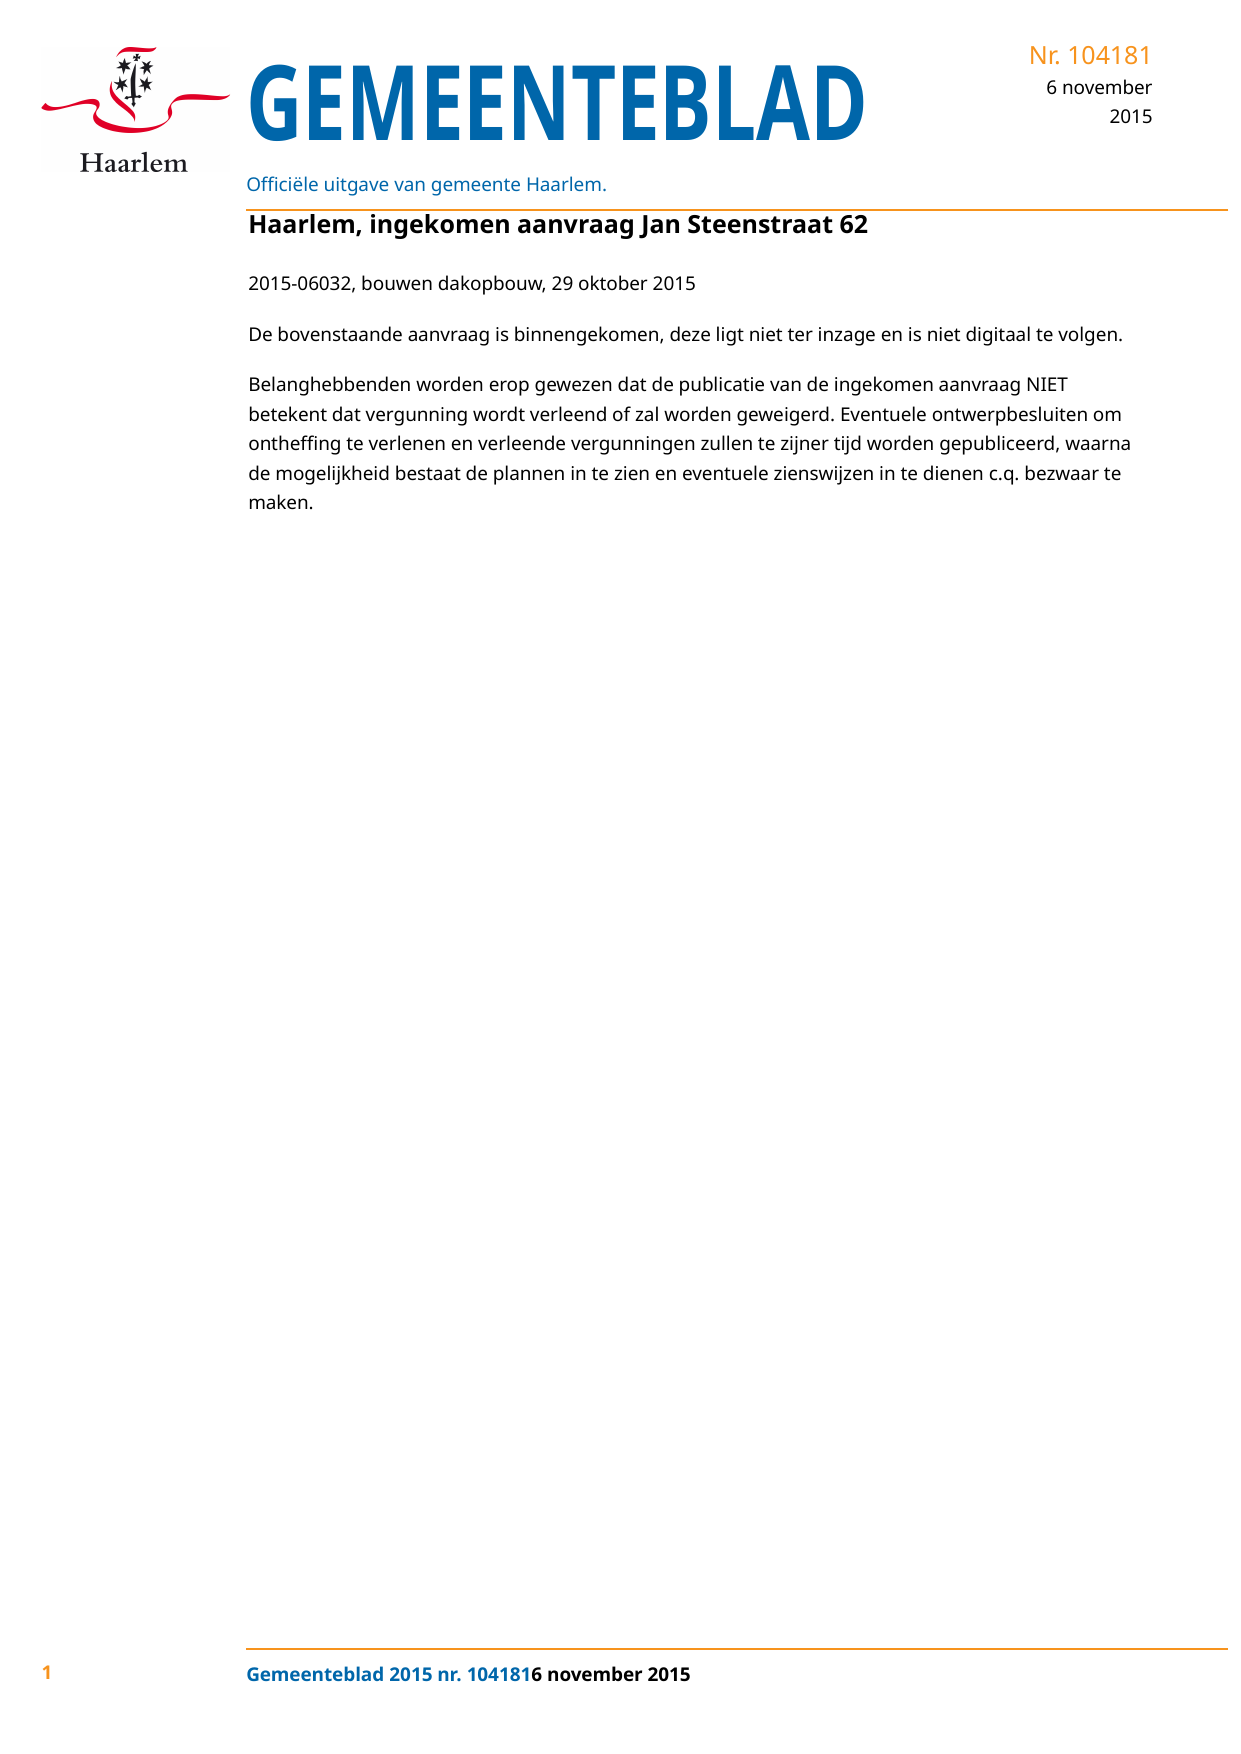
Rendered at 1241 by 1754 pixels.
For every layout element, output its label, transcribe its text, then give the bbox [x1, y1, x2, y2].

text Haarlem, ingekomen aanvraag Jan Steenstraat 62 [248, 211, 1152, 241]
picture [41, 47, 231, 172]
text De bovenstaande aanvraag is binnengekomen, deze ligt niet ter inzage en is niet digitaal te volgen. [248, 321, 1152, 346]
text Belanghebbenden worden erop gewezen dat de publicatie van de ingekomen aanvraag NIET betekent dat vergunning wordt verleend of zal worden geweigerd. Eventuele ontwerpbesluiten om ontheffing te verlenen en verleende vergunningen zullen te zijner tijd worden gepubliceerd, waarna de mogelijkheid bestaat de plannen in te zien en eventuele zienswijzen in te dienen c.q. bezwaar te maken. [248, 371, 1152, 515]
text 2015-06032, bouwen dakopbouw, 29 oktober 2015 [248, 270, 1152, 296]
